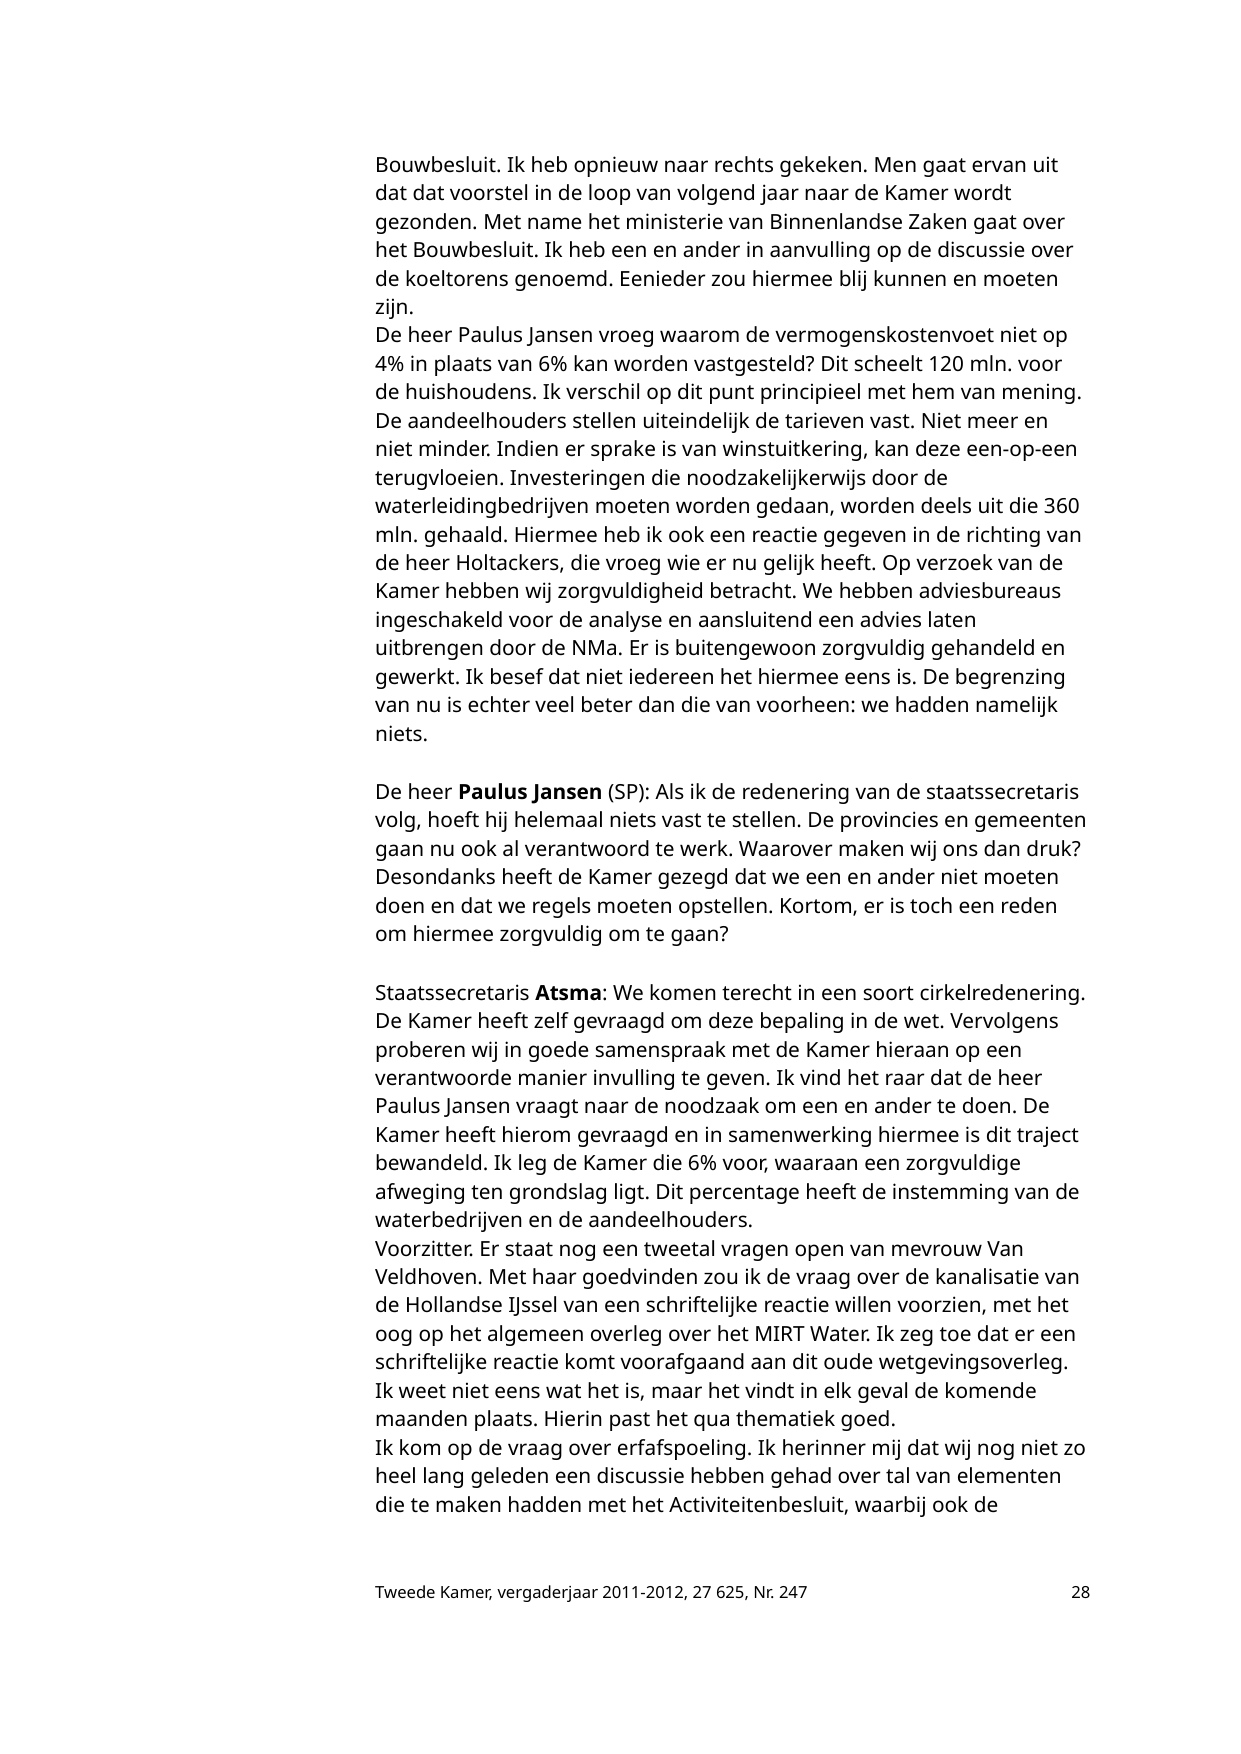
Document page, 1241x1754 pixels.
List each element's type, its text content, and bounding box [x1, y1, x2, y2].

text De heer Paulus Jansen (SP): Als ik de redenering van de staatssecretaris volg, hoeft hij helemaal niets vast te stellen. De provincies en gemeenten gaan nu ook al verantwoord te werk. Waarover maken wij ons dan druk? Desondanks heeft de Kamer gezegd dat we een en ander niet moeten doen en dat we regels moeten opstellen. Kortom, er is toch een reden om hiermee zorgvuldig om te gaan? [375, 777, 1090, 948]
text Voorzitter. Er staat nog een tweetal vragen open van mevrouw Van Veldhoven. Met haar goedvinden zou ik de vraag over de kanalisatie van de Hollandse IJssel van een schriftelijke reactie willen voorzien, met het oog op het algemeen overleg over het MIRT Water. Ik zeg toe dat er een schriftelijke reactie komt voorafgaand aan dit oude wetgevingsoverleg. Ik weet niet eens wat het is, maar het vindt in elk geval de komende maanden plaats. Hierin past het qua thematiek goed. [375, 1234, 1090, 1433]
text De heer Paulus Jansen vroeg waarom de vermogenskostenvoet niet op 4% in plaats van 6% kan worden vastgesteld? Dit scheelt 120 mln. voor de huishoudens. Ik verschil op dit punt principieel met hem van mening. De aandeelhouders stellen uiteindelijk de tarieven vast. Niet meer en niet minder. Indien er sprake is van winstuitkering, kan deze een-op-een terugvloeien. Investeringen die noodzakelijkerwijs door de waterleidingbedrijven moeten worden gedaan, worden deels uit die 360 mln. gehaald. Hiermee heb ik ook een reactie gegeven in de richting van de heer Holtackers, die vroeg wie er nu gelijk heeft. Op verzoek van de Kamer hebben wij zorgvuldigheid betracht. We hebben adviesbureaus ingeschakeld voor de analyse en aansluitend een advies laten uitbrengen door de NMa. Er is buitengewoon zorgvuldig gehandeld en gewerkt. Ik besef dat niet iedereen het hiermee eens is. De begrenzing van nu is echter veel beter dan die van voorheen: we hadden namelijk niets. [375, 321, 1090, 747]
text Ik kom op de vraag over erfafspoeling. Ik herinner mij dat wij nog niet zo heel lang geleden een discussie hebben gehad over tal van elementen die te maken hadden met het Activiteitenbesluit, waarbij ook de [375, 1433, 1090, 1518]
text Staatssecretaris Atsma: We komen terecht in een soort cirkelredenering. De Kamer heeft zelf gevraagd om deze bepaling in de wet. Vervolgens proberen wij in goede samenspraak met de Kamer hieraan op een verantwoorde manier invulling te geven. Ik vind het raar dat de heer Paulus Jansen vraagt naar de noodzaak om een en ander te doen. De Kamer heeft hierom gevraagd en in samenwerking hiermee is dit traject bewandeld. Ik leg de Kamer die 6% voor, waaraan een zorgvuldige afweging ten grondslag ligt. Dit percentage heeft de instemming van de waterbedrijven en de aandeelhouders. [375, 978, 1090, 1234]
text Bouwbesluit. Ik heb opnieuw naar rechts gekeken. Men gaat ervan uit dat dat voorstel in de loop van volgend jaar naar de Kamer wordt gezonden. Met name het ministerie van Binnenlandse Zaken gaat over het Bouwbesluit. Ik heb een en ander in aanvulling op de discussie over de koeltorens genoemd. Eenieder zou hiermee blij kunnen en moeten zijn. [375, 150, 1090, 321]
